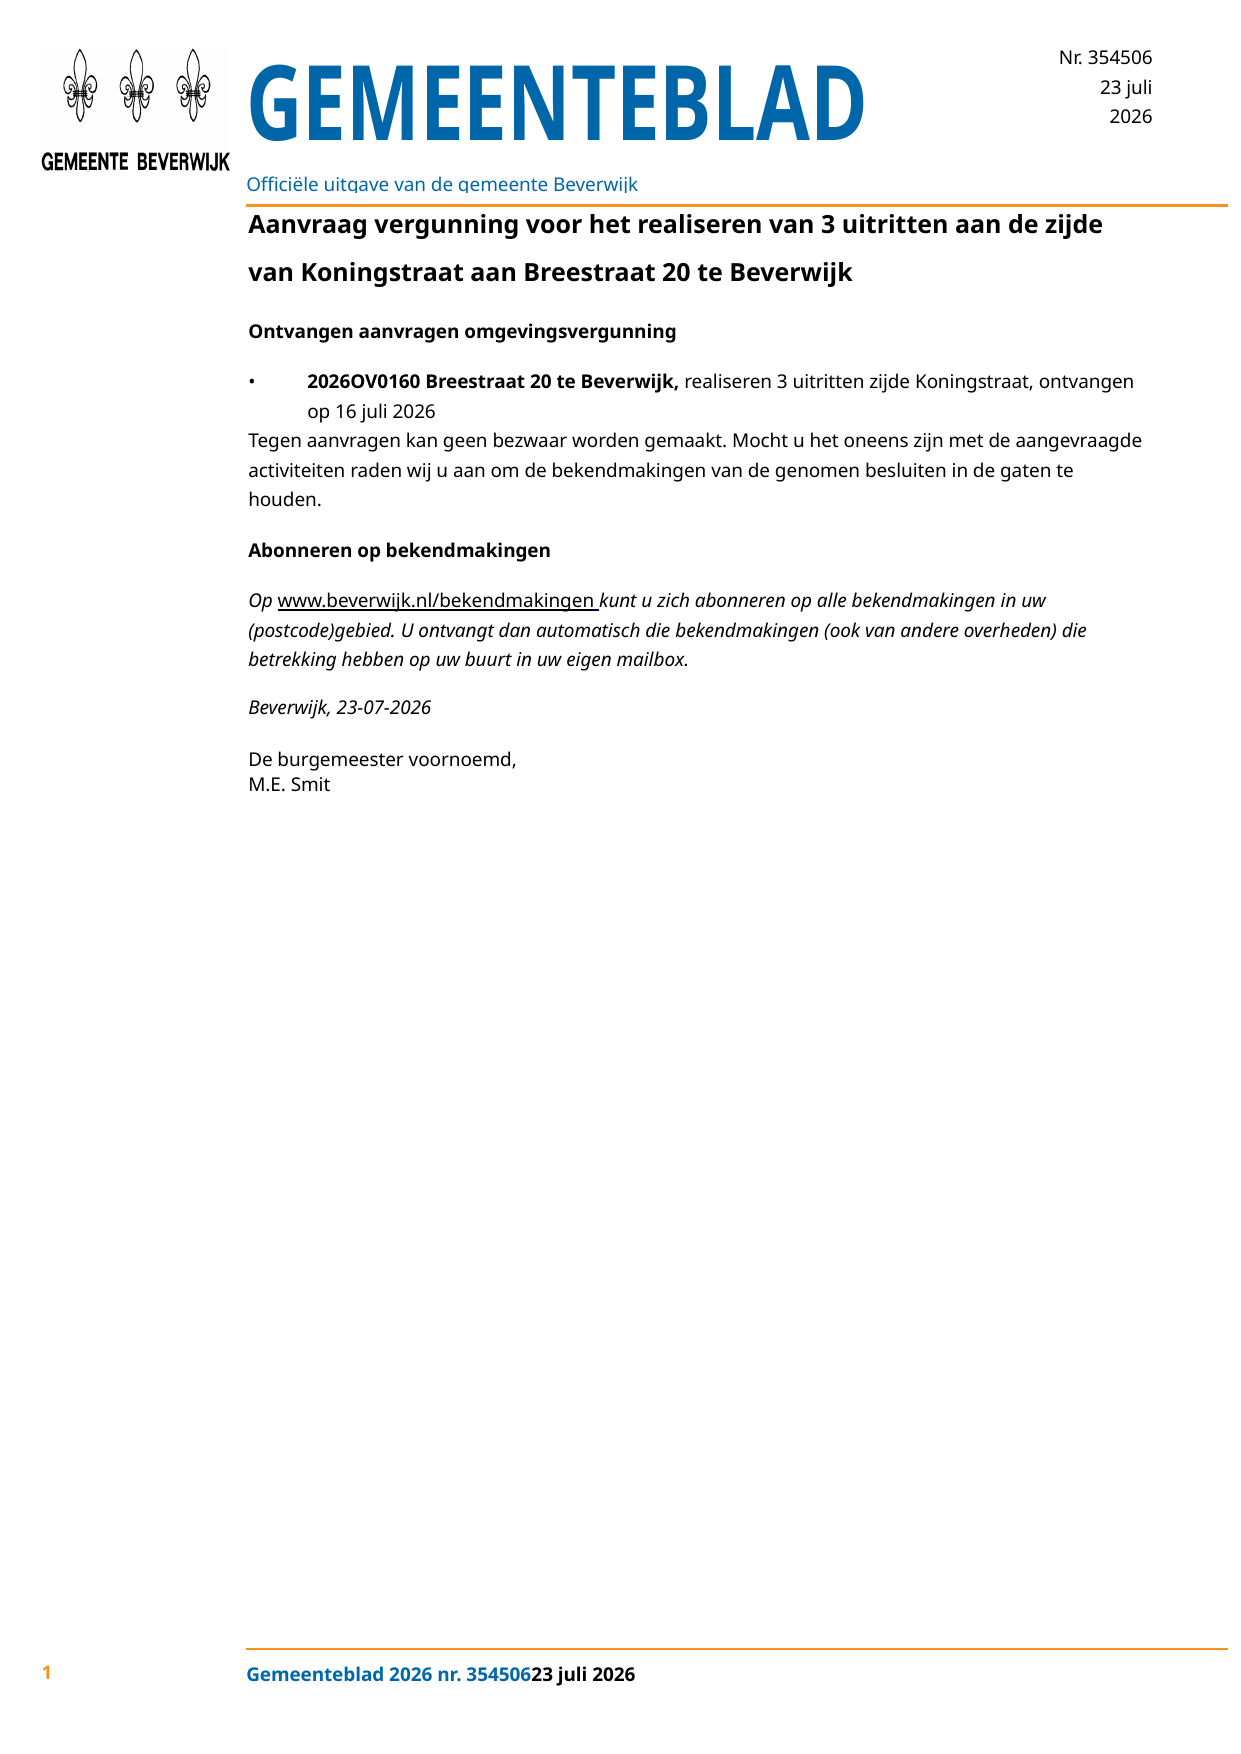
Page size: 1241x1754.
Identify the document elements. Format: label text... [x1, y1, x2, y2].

picture [41, 47, 231, 172]
text Ontvangen aanvragen omgevingsvergunning [248, 318, 1152, 344]
text Abonneren op bekendmakingen [248, 537, 1152, 563]
list 2026OV0160 Breestraat 20 te Beverwijk, realiseren 3 uitritten zijde Koningstraat, ontvangen op 16 juli 2026 [248, 368, 1152, 424]
text De burgemeester voornoemd, [248, 746, 1152, 772]
text Op www.beverwijk.nl/bekendmakingen kunt u zich abonneren op alle bekendmakingen in uw (postcode)gebied. U ontvangt dan automatisch die bekendmakingen (ook van andere overheden) die betrekking hebben op uw buurt in uw eigen mailbox. [248, 587, 1152, 672]
text Tegen aanvragen kan geen bezwaar worden gemaakt. Mocht u het oneens zijn met de aangevraagde activiteiten raden wij u aan om de bekendmakingen van de genomen besluiten in de gaten te houden. [248, 427, 1152, 512]
text Beverwijk, 23-07-2026 [248, 694, 1152, 720]
text Aanvraag vergunning voor het realiseren van 3 uitritten aan de zijde van Koningstraat aan Breestraat 20 te Beverwijk [248, 207, 1152, 288]
text M.E. Smit [248, 772, 1152, 797]
